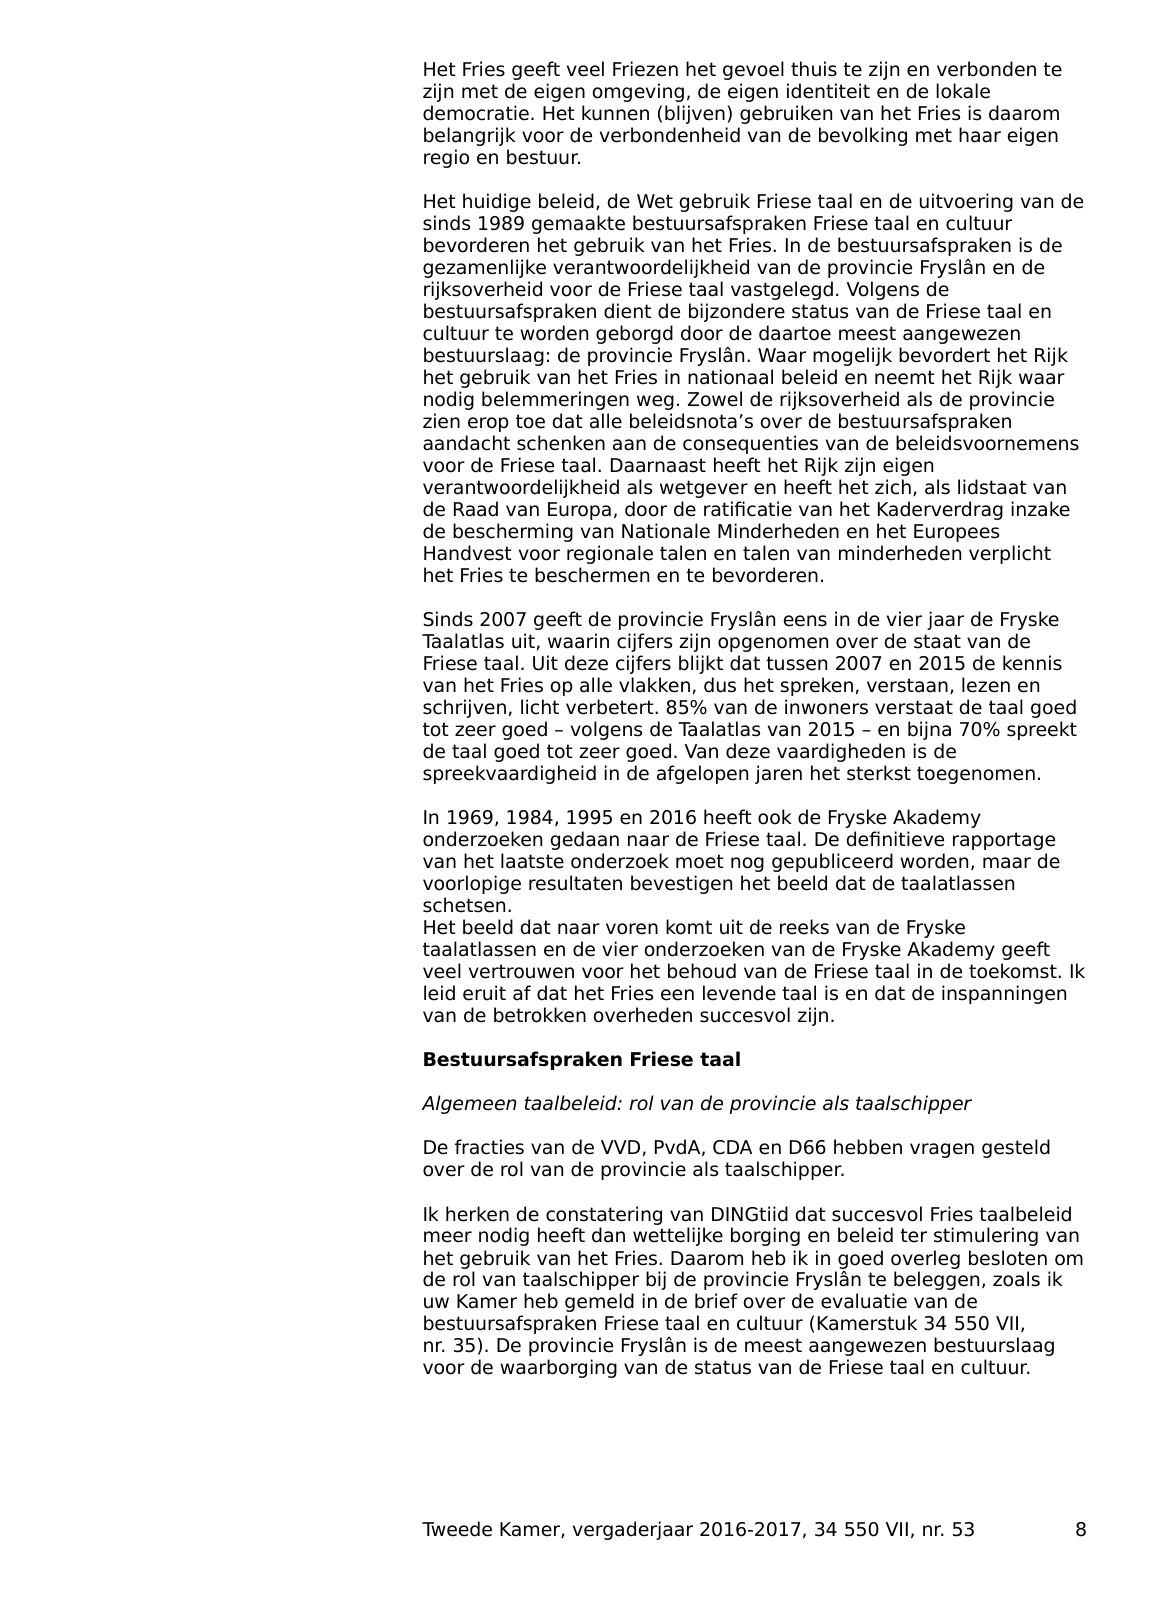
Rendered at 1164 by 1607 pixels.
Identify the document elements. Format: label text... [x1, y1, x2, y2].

text De fracties van de VVD, PvdA, CDA en D66 hebben vragen gesteld over de rol van de provincie als taalschipper. [422, 1137, 1087, 1181]
subtitle Algemeen taalbeleid: rol van de provincie als taalschipper [422, 1093, 1087, 1115]
text Het Fries geeft veel Friezen het gevoel thuis te zijn en verbonden te zijn met de eigen omgeving, de eigen identiteit en de lokale democratie. Het kunnen (blijven) gebruiken van het Fries is daarom belangrijk voor de verbondenheid van de bevolking met haar eigen regio en bestuur. [422, 59, 1087, 169]
text Het beeld dat naar voren komt uit de reeks van de Fryske taalatlassen en de vier onderzoeken van de Fryske Akademy geeft veel vertrouwen voor het behoud van de Friese taal in de toekomst. Ik leid eruit af dat het Fries een levende taal is en dat de inspanningen van de betrokken overheden succesvol zijn. [422, 917, 1087, 1027]
text In 1969, 1984, 1995 en 2016 heeft ook de Fryske Akademy onderzoeken gedaan naar de Friese taal. De definitieve rapportage van het laatste onderzoek moet nog gepubliceerd worden, maar de voorlopige resultaten bevestigen het beeld dat de taalatlassen schetsen. [422, 807, 1087, 917]
text Sinds 2007 geeft de provincie Fryslân eens in de vier jaar de Fryske Taalatlas uit, waarin cijfers zijn opgenomen over de staat van de Friese taal. Uit deze cijfers blijkt dat tussen 2007 en 2015 de kennis van het Fries op alle vlakken, dus het spreken, verstaan, lezen en schrijven, licht verbetert. 85% van de inwoners verstaat de taal goed tot zeer goed – volgens de Taalatlas van 2015 – en bijna 70% spreekt de taal goed tot zeer goed. Van deze vaardigheden is de spreekvaardigheid in de afgelopen jaren het sterkst toegenomen. [422, 609, 1087, 785]
text Het huidige beleid, de Wet gebruik Friese taal en de uitvoering van de sinds 1989 gemaakte bestuursafspraken Friese taal en cultuur bevorderen het gebruik van het Fries. In de bestuursafspraken is de gezamenlijke verantwoordelijkheid van de provincie Fryslân en de rijksoverheid voor de Friese taal vastgelegd. Volgens de bestuursafspraken dient de bijzondere status van de Friese taal en cultuur te worden geborgd door de daartoe meest aangewezen bestuurslaag: de provincie Fryslân. Waar mogelijk bevordert het Rijk het gebruik van het Fries in nationaal beleid en neemt het Rijk waar nodig belemmeringen weg. Zowel de rijksoverheid als de provincie zien erop toe dat alle beleidsnota’s over de bestuursafspraken aandacht schenken aan de consequenties van de beleidsvoornemens voor de Friese taal. Daarnaast heeft het Rijk zijn eigen verantwoordelijkheid als wetgever en heeft het zich, als lidstaat van de Raad van Europa, door de ratificatie van het Kaderverdrag inzake de bescherming van Nationale Minderheden en het Europees Handvest voor regionale talen en talen van minderheden verplicht het Fries te beschermen en te bevorderen. [422, 191, 1087, 587]
subtitle Bestuursafspraken Friese taal [422, 1049, 1087, 1071]
text Ik herken de constatering van DINGtiid dat succesvol Fries taalbeleid meer nodig heeft dan wettelijke borging en beleid ter stimulering van het gebruik van het Fries. Daarom heb ik in goed overleg besloten om de rol van taalschipper bij de provincie Fryslân te beleggen, zoals ik uw Kamer heb gemeld in de brief over de evaluatie van de bestuursafspraken Friese taal en cultuur (Kamerstuk 34 550 VII, nr. 35). De provincie Fryslân is de meest aangewezen bestuurslaag voor de waarborging van de status van de Friese taal en cultuur. [422, 1203, 1087, 1379]
